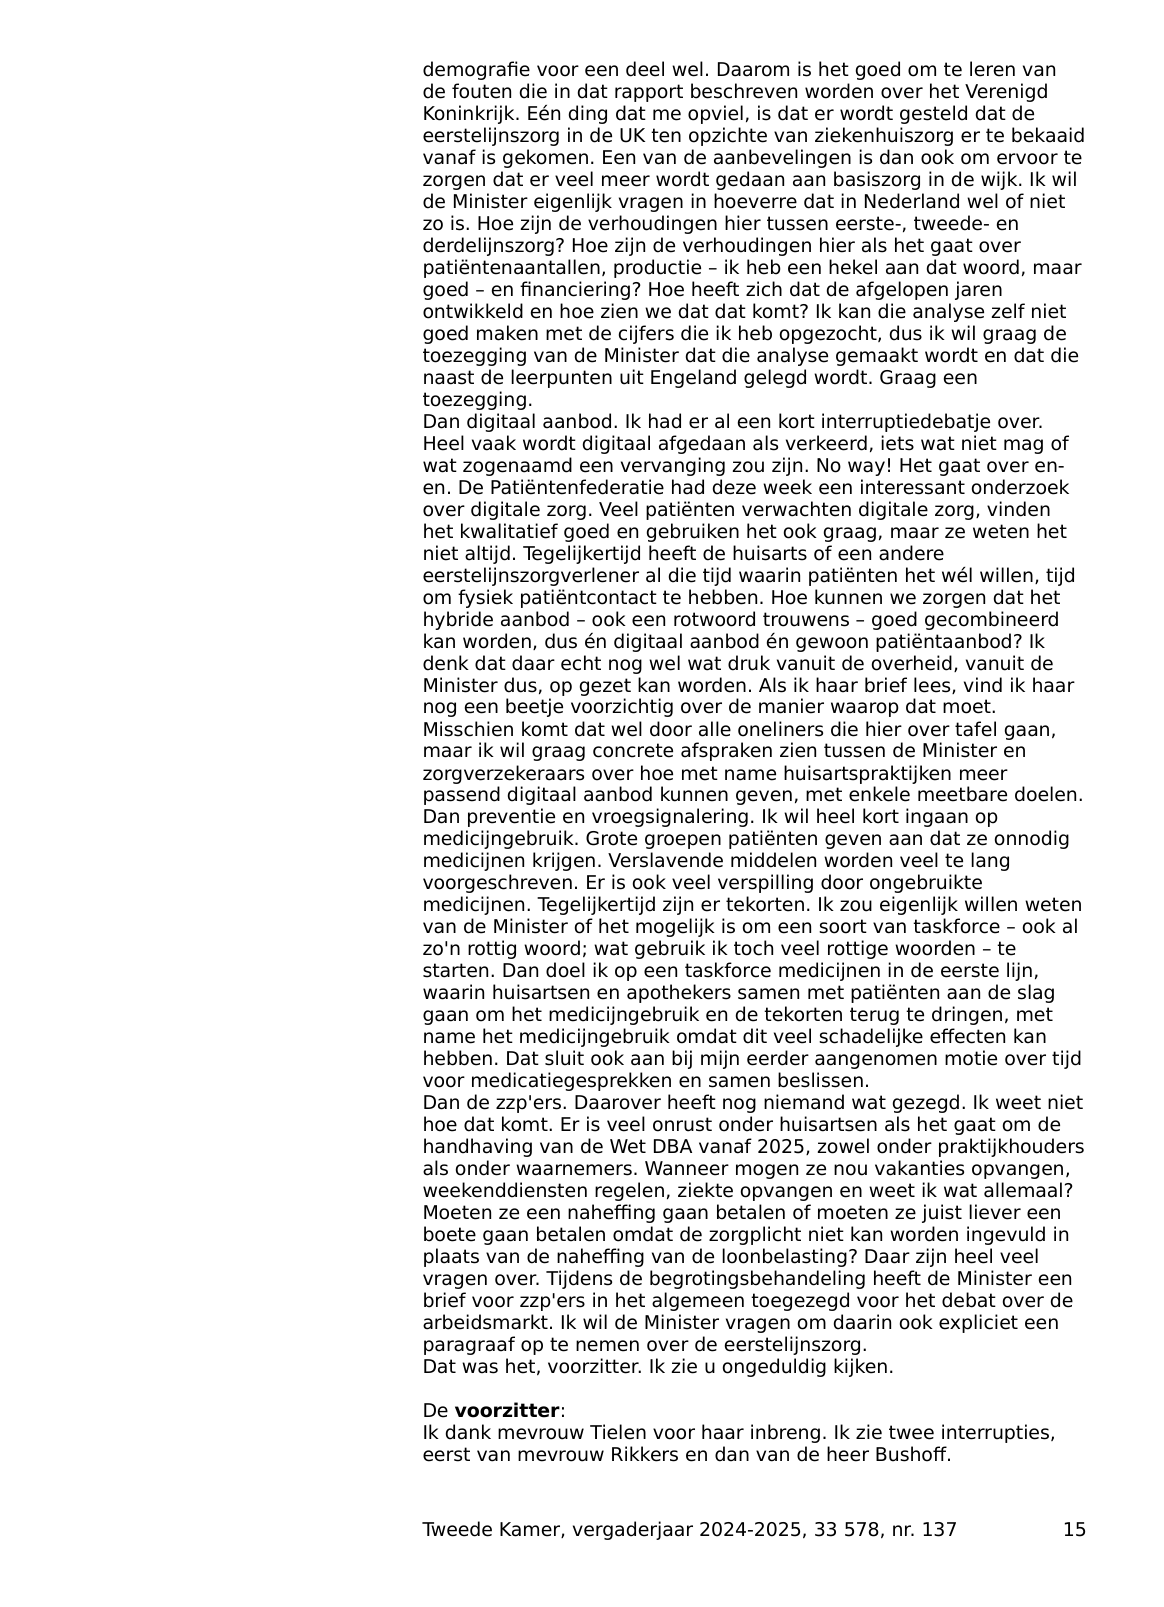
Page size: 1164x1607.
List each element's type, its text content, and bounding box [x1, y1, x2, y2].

text Dat was het, voorzitter. Ik zie u ongeduldig kijken. [422, 1356, 1087, 1378]
text Dan digitaal aanbod. Ik had er al een kort interruptiedebatje over. Heel vaak wordt digitaal afgedaan als verkeerd, iets wat niet mag of wat zogenaamd een vervanging zou zijn. No way! Het gaat over en-en. De Patiëntenfederatie had deze week een interessant onderzoek over digitale zorg. Veel patiënten verwachten digitale zorg, vinden het kwalitatief goed en gebruiken het ook graag, maar ze weten het niet altijd. Tegelijkertijd heeft de huisarts of een andere eerstelijnszorgverlener al die tijd waarin patiënten het wél willen, tijd om fysiek patiëntcontact te hebben. Hoe kunnen we zorgen dat het hybride aanbod – ook een rotwoord trouwens – goed gecombineerd kan worden, dus én digitaal aanbod én gewoon patiëntaanbod? Ik denk dat daar echt nog wel wat druk vanuit de overheid, vanuit de Minister dus, op gezet kan worden. Als ik haar brief lees, vind ik haar nog een beetje voorzichtig over de manier waarop dat moet. Misschien komt dat wel door alle oneliners die hier over tafel gaan, maar ik wil graag concrete afspraken zien tussen de Minister en zorgverzekeraars over hoe met name huisartspraktijken meer passend digitaal aanbod kunnen geven, met enkele meetbare doelen. [422, 411, 1087, 806]
text Dan preventie en vroegsignalering. Ik wil heel kort ingaan op medicijngebruik. Grote groepen patiënten geven aan dat ze onnodig medicijnen krijgen. Verslavende middelen worden veel te lang voorgeschreven. Er is ook veel verspilling door ongebruikte medicijnen. Tegelijkertijd zijn er tekorten. Ik zou eigenlijk willen weten van de Minister of het mogelijk is om een soort van taskforce – ook al zo'n rottig woord; wat gebruik ik toch veel rottige woorden – te starten. Dan doel ik op een taskforce medicijnen in de eerste lijn, waarin huisartsen en apothekers samen met patiënten aan de slag gaan om het medicijngebruik en de tekorten terug te dringen, met name het medicijngebruik omdat dit veel schadelijke effecten kan hebben. Dat sluit ook aan bij mijn eerder aangenomen motie over tijd voor medicatiegesprekken en samen beslissen. [422, 806, 1087, 1092]
text Dan de zzp'ers. Daarover heeft nog niemand wat gezegd. Ik weet niet hoe dat komt. Er is veel onrust onder huisartsen als het gaat om de handhaving van de Wet DBA vanaf 2025, zowel onder praktijkhouders als onder waarnemers. Wanneer mogen ze nou vakanties opvangen, weekenddiensten regelen, ziekte opvangen en weet ik wat allemaal? Moeten ze een naheffing gaan betalen of moeten ze juist liever een boete gaan betalen omdat de zorgplicht niet kan worden ingevuld in plaats van de naheffing van de loonbelasting? Daar zijn heel veel vragen over. Tijdens de begrotingsbehandeling heeft de Minister een brief voor zzp'ers in het algemeen toegezegd voor het debat over de arbeidsmarkt. Ik wil de Minister vragen om daarin ook expliciet een paragraaf op te nemen over de eerstelijnszorg. [422, 1092, 1087, 1356]
text demografie voor een deel wel. Daarom is het goed om te leren van de fouten die in dat rapport beschreven worden over het Verenigd Koninkrijk. Eén ding dat me opviel, is dat er wordt gesteld dat de eerstelijnszorg in de UK ten opzichte van ziekenhuiszorg er te bekaaid vanaf is gekomen. Een van de aanbevelingen is dan ook om ervoor te zorgen dat er veel meer wordt gedaan aan basiszorg in de wijk. Ik wil de Minister eigenlijk vragen in hoeverre dat in Nederland wel of niet zo is. Hoe zijn de verhoudingen hier tussen eerste-, tweede- en derdelijnszorg? Hoe zijn de verhoudingen hier als het gaat over patiëntenaantallen, productie – ik heb een hekel aan dat woord, maar goed – en financiering? Hoe heeft zich dat de afgelopen jaren ontwikkeld en hoe zien we dat dat komt? Ik kan die analyse zelf niet goed maken met de cijfers die ik heb opgezocht, dus ik wil graag de toezegging van de Minister dat die analyse gemaakt wordt en dat die naast de leerpunten uit Engeland gelegd wordt. Graag een toezegging. [422, 59, 1087, 411]
text De voorzitter: [422, 1400, 1087, 1422]
text Ik dank mevrouw Tielen voor haar inbreng. Ik zie twee interrupties, eerst van mevrouw Rikkers en dan van de heer Bushoff. [422, 1422, 1087, 1466]
